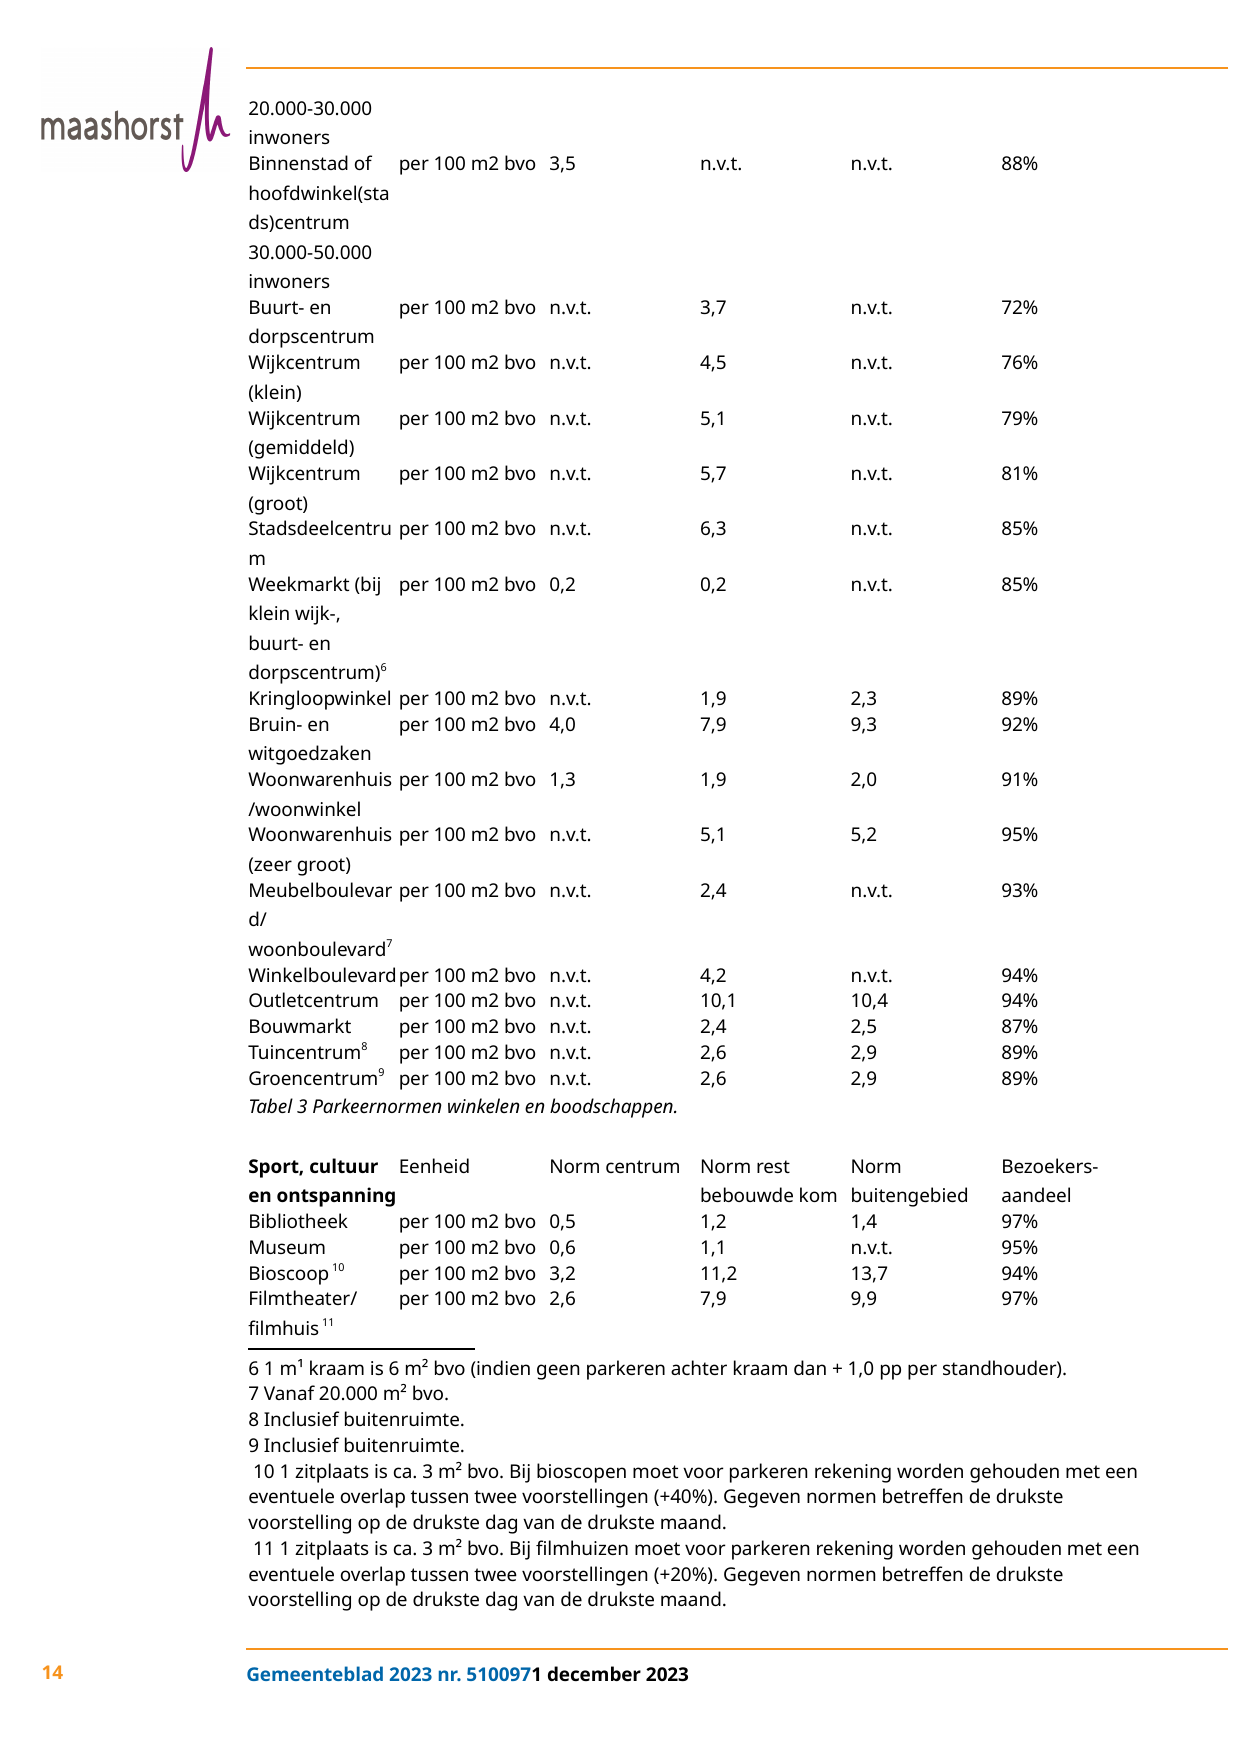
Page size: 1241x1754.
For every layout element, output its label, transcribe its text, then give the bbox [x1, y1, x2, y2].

table_cell Filmtheater/filmhuis [248, 1285, 398, 1341]
table_cell n.v.t. [549, 350, 700, 405]
table_cell n.v.t. [850, 877, 1001, 962]
table_cell 97% [1001, 1285, 1152, 1341]
table_cell per 100 m2 bvo [399, 1234, 549, 1260]
table_cell 9,3 [850, 711, 1001, 766]
table_cell per 100 m2 bvo [399, 515, 549, 571]
table_cell Outletcentrum [248, 988, 398, 1013]
table_cell 4,5 [700, 350, 850, 405]
table_cell n.v.t. [549, 685, 700, 711]
table_cell Bruin- en witgoedzaken [248, 711, 398, 766]
table_cell 3,7 [700, 294, 850, 349]
table_cell n.v.t. [850, 350, 1001, 405]
table_cell Wijkcentrum (gemiddeld) [248, 405, 398, 460]
table_cell per 100 m2 bvo [399, 822, 549, 877]
table_cell Tuincentrum [248, 1039, 398, 1065]
table_cell 1,9 [700, 685, 850, 711]
table_cell 5,7 [700, 460, 850, 515]
table_cell n.v.t. [850, 515, 1001, 571]
table_cell per 100 m2 bvo [399, 294, 549, 349]
table_cell 2,4 [700, 877, 850, 962]
table_cell 87% [1001, 1013, 1152, 1039]
table_cell per 100 m2 bvo [399, 150, 549, 294]
table_cell 89% [1001, 685, 1152, 711]
table_cell 94% [1001, 988, 1152, 1013]
table_cell n.v.t. [700, 150, 850, 294]
table_cell Winkelboulevard [248, 962, 398, 987]
table_cell n.v.t. [850, 150, 1001, 294]
table_cell n.v.t. [549, 962, 700, 987]
table_cell Wijkcentrum (groot) [248, 460, 398, 515]
table_cell Museum [248, 1234, 398, 1260]
table_cell 79% [1001, 405, 1152, 460]
table_cell 11,2 [700, 1260, 850, 1285]
table_cell 3,5 [549, 150, 700, 294]
table_cell Bouwmarkt [248, 1013, 398, 1039]
table_cell 4,0 [549, 711, 700, 766]
table_cell per 100 m2 bvo [399, 685, 549, 711]
table_cell 6,3 [700, 515, 850, 571]
table_cell 5,1 [700, 405, 850, 460]
table_cell Binnenstad of hoofdwinkel(stads)centrum 30.000-50.000 inwoners [248, 150, 398, 294]
table_cell 10,1 [700, 988, 850, 1013]
table_cell 1,2 [700, 1208, 850, 1234]
table_cell n.v.t. [850, 405, 1001, 460]
table_cell [850, 95, 1001, 150]
picture [41, 47, 231, 172]
table_cell 97% [1001, 1208, 1152, 1234]
text Tabel 3 Parkeernormen winkelen en boodschappen. [248, 1094, 1152, 1119]
table_cell Wijkcentrum (klein) [248, 350, 398, 405]
table_cell 89% [1001, 1065, 1152, 1090]
table_cell 2,6 [700, 1039, 850, 1065]
table_cell per 100 m2 bvo [399, 1285, 549, 1341]
table_cell Woonwarenhuis/woonwinkel [248, 766, 398, 822]
table_cell n.v.t. [549, 988, 700, 1013]
table_cell n.v.t. [850, 1234, 1001, 1260]
table_cell per 100 m2 bvo [399, 988, 549, 1013]
table_cell 5,2 [850, 822, 1001, 877]
table_cell n.v.t. [549, 405, 700, 460]
table_cell n.v.t. [549, 294, 700, 349]
table_cell 81% [1001, 460, 1152, 515]
table_cell 1,1 [700, 1234, 850, 1260]
table_cell per 100 m2 bvo [399, 766, 549, 822]
table_cell [549, 95, 700, 150]
table_header Norm centrum [549, 1153, 700, 1208]
table_cell Groencentrum [248, 1065, 398, 1090]
table_cell n.v.t. [549, 877, 700, 962]
table_cell Bibliotheek [248, 1208, 398, 1234]
table_cell per 100 m2 bvo [399, 711, 549, 766]
table_cell 2,3 [850, 685, 1001, 711]
table_cell 1,4 [850, 1208, 1001, 1234]
table_cell 92% [1001, 711, 1152, 766]
table_cell 72% [1001, 294, 1152, 349]
table_cell 5,1 [700, 822, 850, 877]
table_cell 2,4 [700, 1013, 850, 1039]
table_cell 93% [1001, 877, 1152, 962]
table_cell [700, 95, 850, 150]
table_cell 91% [1001, 766, 1152, 822]
table_cell 0,5 [549, 1208, 700, 1234]
table_cell 10,4 [850, 988, 1001, 1013]
table_cell per 100 m2 bvo [399, 1013, 549, 1039]
table_cell per 100 m2 bvo [399, 962, 549, 987]
table_cell 2,6 [549, 1285, 700, 1341]
table_cell 1,3 [549, 766, 700, 822]
table_cell per 100 m2 bvo [399, 460, 549, 515]
table_cell n.v.t. [850, 294, 1001, 349]
table_cell Meubelboulevard/woonboulevard [248, 877, 398, 962]
table_cell 4,2 [700, 962, 850, 987]
table_cell 95% [1001, 822, 1152, 877]
table_cell per 100 m2 bvo [399, 1208, 549, 1234]
table_cell 85% [1001, 571, 1152, 685]
table_cell Bioscoop [248, 1260, 398, 1285]
table_cell 95% [1001, 1234, 1152, 1260]
table_cell per 100 m2 bvo [399, 1260, 549, 1285]
table_cell 89% [1001, 1039, 1152, 1065]
table_cell 2,5 [850, 1013, 1001, 1039]
table_cell 0,2 [549, 571, 700, 685]
table_cell Woonwarenhuis (zeer groot) [248, 822, 398, 877]
table_cell 9,9 [850, 1285, 1001, 1341]
table_cell 2,9 [850, 1039, 1001, 1065]
table_cell 2,6 [700, 1065, 850, 1090]
table_header Norm rest bebouwde kom [700, 1153, 850, 1208]
table_cell n.v.t. [549, 1039, 700, 1065]
table_cell Buurt- en dorpscentrum [248, 294, 398, 349]
table_cell per 100 m2 bvo [399, 1039, 549, 1065]
table_cell 3,2 [549, 1260, 700, 1285]
table_cell n.v.t. [549, 822, 700, 877]
table_cell 0,2 [700, 571, 850, 685]
table_cell n.v.t. [850, 460, 1001, 515]
table_cell per 100 m2 bvo [399, 571, 549, 685]
table_cell 94% [1001, 1260, 1152, 1285]
table_header Sport, cultuur en ontspanning [248, 1153, 398, 1208]
table_cell 88% [1001, 150, 1152, 294]
table_cell n.v.t. [549, 460, 700, 515]
table_cell n.v.t. [549, 515, 700, 571]
table_cell per 100 m2 bvo [399, 350, 549, 405]
table_cell 13,7 [850, 1260, 1001, 1285]
table_cell 2,0 [850, 766, 1001, 822]
table_cell Kringloopwinkel [248, 685, 398, 711]
table_header Eenheid [399, 1153, 549, 1208]
table_cell 20.000-30.000 inwoners [248, 95, 398, 150]
table_cell 94% [1001, 962, 1152, 987]
table_cell Weekmarkt (bij klein wijk-, buurt- en dorpscentrum) [248, 571, 398, 685]
table_cell 0,6 [549, 1234, 700, 1260]
table_cell per 100 m2 bvo [399, 877, 549, 962]
table_cell 1,9 [700, 766, 850, 822]
table_cell 85% [1001, 515, 1152, 571]
table_cell [399, 95, 549, 150]
table_cell 2,9 [850, 1065, 1001, 1090]
table_cell 7,9 [700, 711, 850, 766]
table_cell per 100 m2 bvo [399, 1065, 549, 1090]
table_cell 7,9 [700, 1285, 850, 1341]
table_header Norm buitengebied [850, 1153, 1001, 1208]
table_cell 76% [1001, 350, 1152, 405]
table_cell n.v.t. [549, 1065, 700, 1090]
table_cell n.v.t. [850, 571, 1001, 685]
table_cell n.v.t. [549, 1013, 700, 1039]
table_header Bezoekers- aandeel [1001, 1153, 1152, 1208]
table_cell Stadsdeelcentrum [248, 515, 398, 571]
table_cell [1001, 95, 1152, 150]
table_cell n.v.t. [850, 962, 1001, 987]
table_cell per 100 m2 bvo [399, 405, 549, 460]
